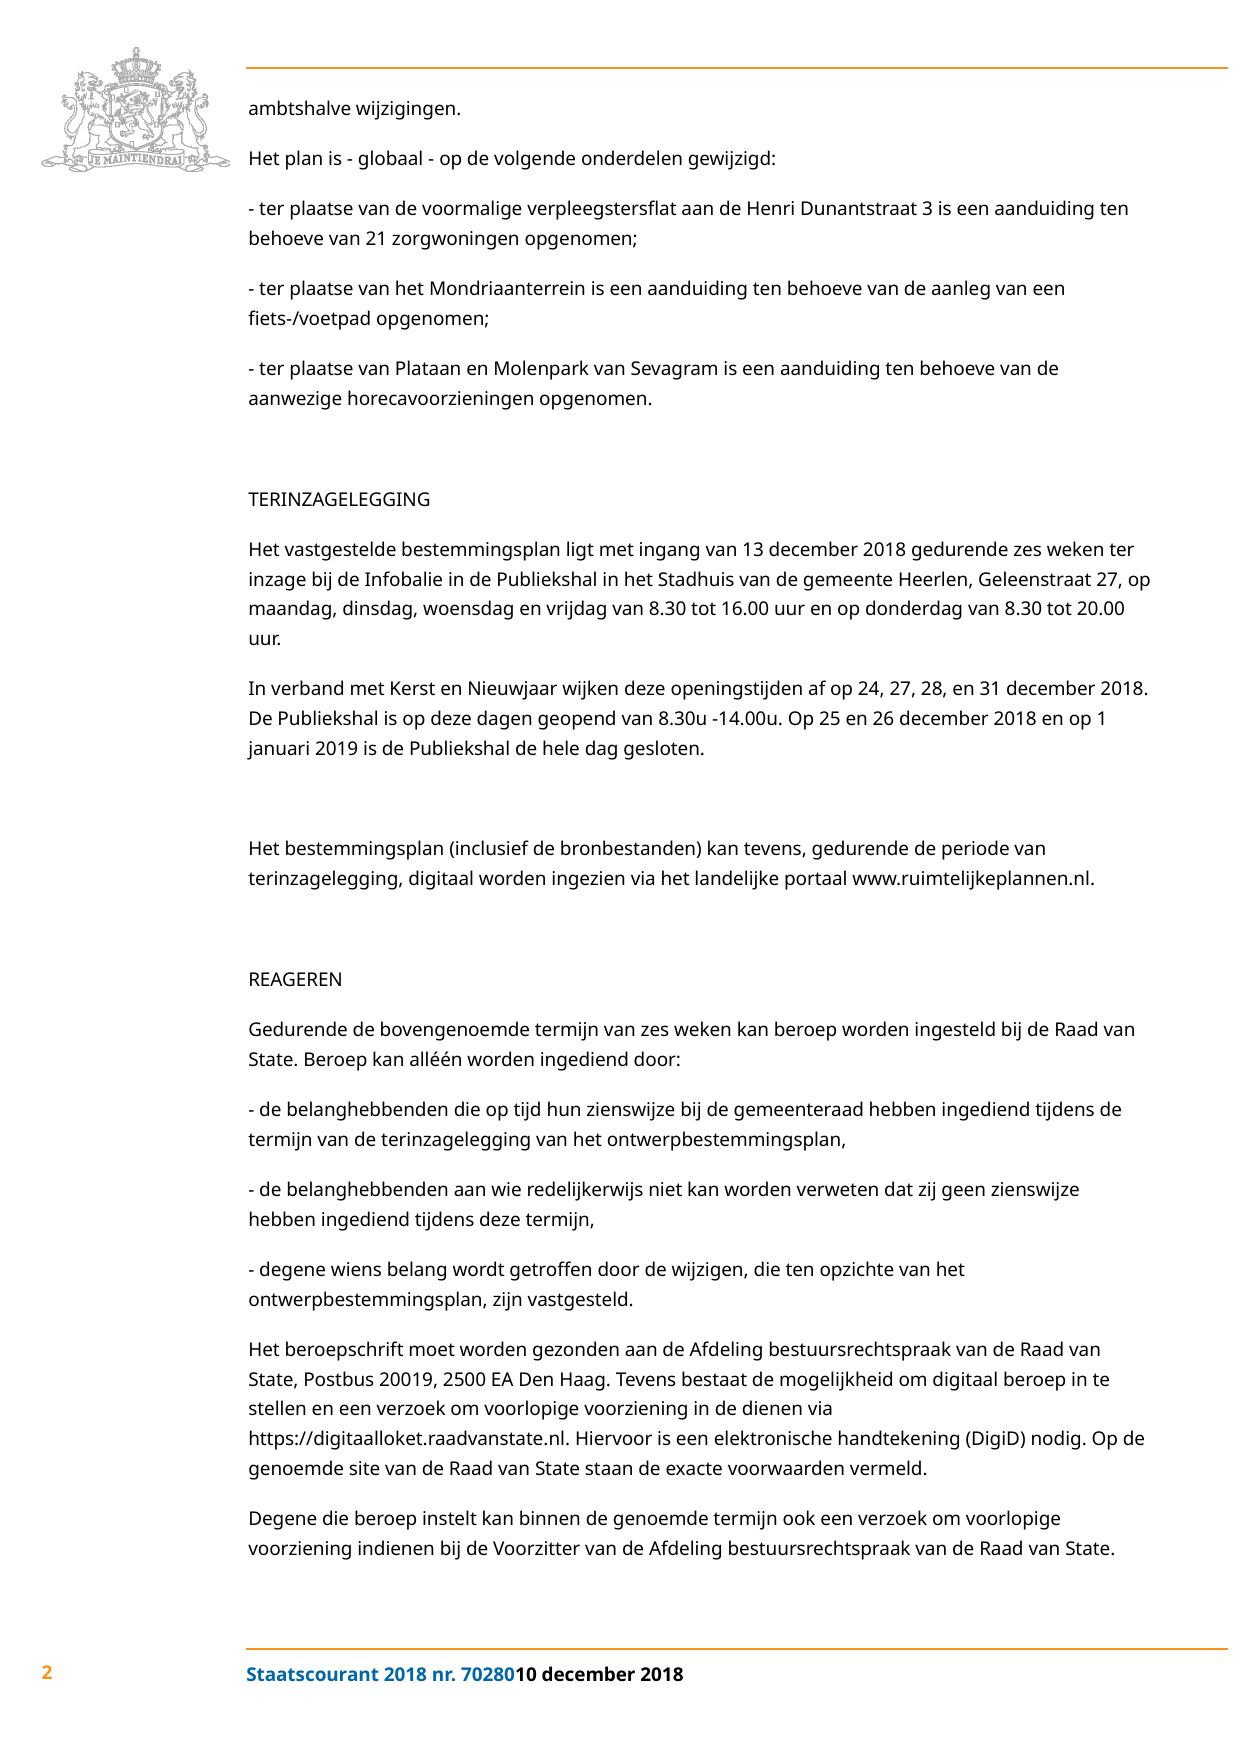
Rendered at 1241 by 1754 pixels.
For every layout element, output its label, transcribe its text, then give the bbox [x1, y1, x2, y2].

text - ter plaatse van Plataan en Molenpark van Sevagram is een aanduiding ten behoeve van de aanwezige horecavoorzieningen opgenomen. [248, 356, 1152, 411]
text Degene die beroep instelt kan binnen de genoemde termijn ook een verzoek om voorlopige voorziening indienen bij de Voorzitter van de Afdeling bestuursrechtspraak van de Raad van State. [248, 1505, 1152, 1561]
text TERINZAGELEGGING [248, 486, 1152, 512]
text - de belanghebbenden die op tijd hun zienswijze bij de gemeenteraad hebben ingediend tijdens de termijn van de terinzagelegging van het ontwerpbestemmingsplan, [248, 1096, 1152, 1152]
text Het plan is - globaal - op de volgende onderdelen gewijzigd: [248, 145, 1152, 171]
text - de belanghebbenden aan wie redelijkerwijs niet kan worden verweten dat zij geen zienswijze hebben ingediend tijdens deze termijn, [248, 1176, 1152, 1232]
text Gedurende de bovengenoemde termijn van zes weken kan beroep worden ingesteld bij de Raad van State. Beroep kan alléén worden ingediend door: [248, 1016, 1152, 1072]
picture [41, 47, 231, 172]
text - ter plaatse van het Mondriaanterrein is een aanduiding ten behoeve van de aanleg van een fiets-/voetpad opgenomen; [248, 276, 1152, 331]
text - degene wiens belang wordt getroffen door de wijzigen, die ten opzichte van het ontwerpbestemmingsplan, zijn vastgesteld. [248, 1256, 1152, 1312]
text Het vastgestelde bestemmingsplan ligt met ingang van 13 december 2018 gedurende zes weken ter inzage bij de Infobalie in de Publiekshal in het Stadhuis van de gemeente Heerlen, Geleenstraat 27, op maandag, dinsdag, woensdag en vrijdag van 8.30 tot 16.00 uur en op donderdag van 8.30 tot 20.00 uur. [248, 536, 1152, 651]
text Het bestemmingsplan (inclusief de bronbestanden) kan tevens, gedurende de periode van terinzagelegging, digitaal worden ingezien via het landelijke portaal www.ruimtelijkeplannen.nl. [248, 836, 1152, 891]
text REAGEREN [248, 966, 1152, 992]
text In verband met Kerst en Nieuwjaar wijken deze openingstijden af op 24, 27, 28, en 31 december 2018. De Publiekshal is op deze dagen geopend van 8.30u -14.00u. Op 25 en 26 december 2018 en op 1 januari 2019 is de Publiekshal de hele dag gesloten. [248, 676, 1152, 761]
text ambtshalve wijzigingen. [248, 95, 1152, 121]
text - ter plaatse van de voormalige verpleegstersflat aan de Henri Dunantstraat 3 is een aanduiding ten behoeve van 21 zorgwoningen opgenomen; [248, 196, 1152, 251]
text Het beroepschrift moet worden gezonden aan de Afdeling bestuursrechtspraak van de Raad van State, Postbus 20019, 2500 EA Den Haag. Tevens bestaat de mogelijkheid om digitaal beroep in te stellen en een verzoek om voorlopige voorziening in de dienen via https://digitaalloket.raadvanstate.nl. Hiervoor is een elektronische handtekening (DigiD) nodig. Op de genoemde site van de Raad van State staan de exacte voorwaarden vermeld. [248, 1336, 1152, 1481]
